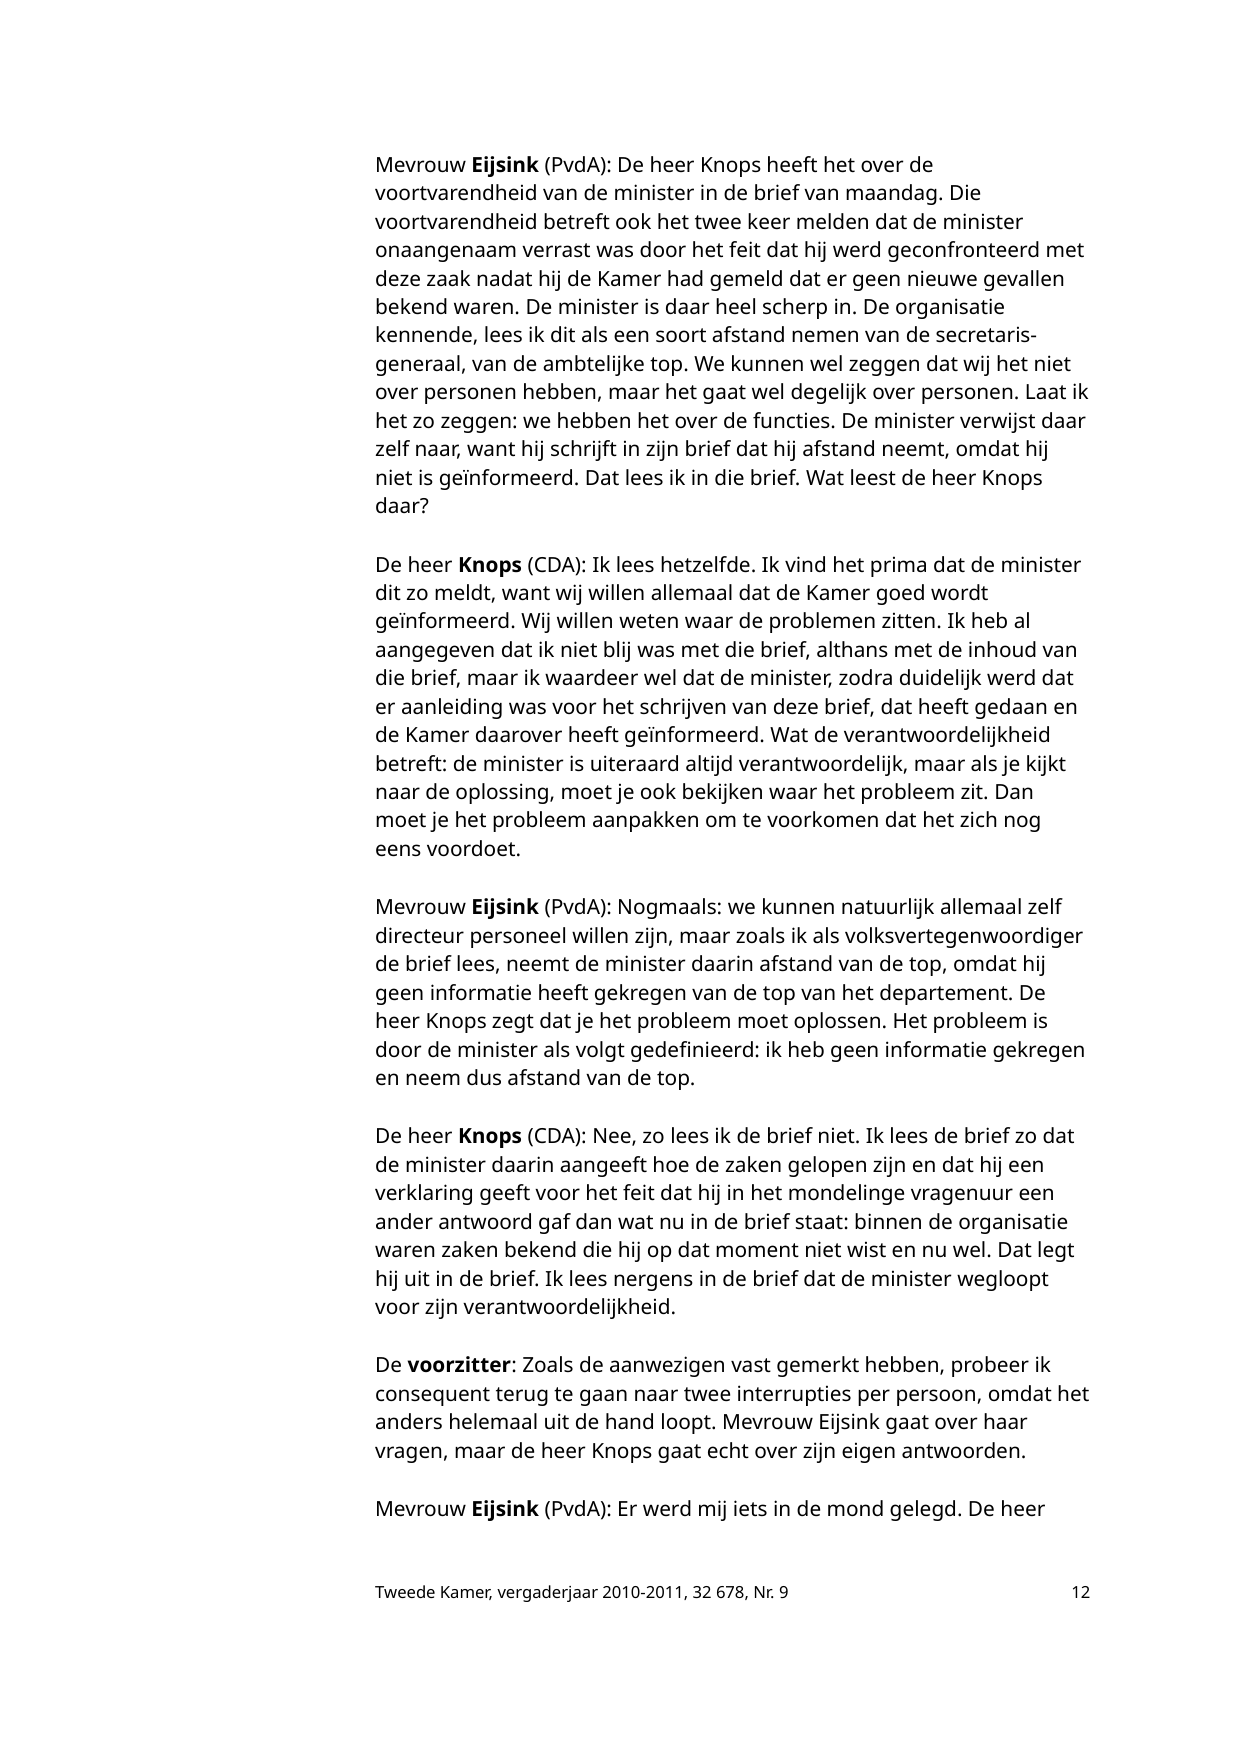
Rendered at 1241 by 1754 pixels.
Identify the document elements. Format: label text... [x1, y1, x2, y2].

text De heer Knops (CDA): Ik lees hetzelfde. Ik vind het prima dat de minister dit zo meldt, want wij willen allemaal dat de Kamer goed wordt geïnformeerd. Wij willen weten waar de problemen zitten. Ik heb al aangegeven dat ik niet blij was met die brief, althans met de inhoud van die brief, maar ik waardeer wel dat de minister, zodra duidelijk werd dat er aanleiding was voor het schrijven van deze brief, dat heeft gedaan en de Kamer daarover heeft geïnformeerd. Wat de verantwoordelijkheid betreft: de minister is uiteraard altijd verantwoordelijk, maar als je kijkt naar de oplossing, moet je ook bekijken waar het probleem zit. Dan moet je het probleem aanpakken om te voorkomen dat het zich nog eens voordoet. [375, 550, 1090, 862]
text Mevrouw Eijsink (PvdA): Er werd mij iets in de mond gelegd. De heer [375, 1494, 1090, 1523]
text De voorzitter: Zoals de aanwezigen vast gemerkt hebben, probeer ik consequent terug te gaan naar twee interrupties per persoon, omdat het anders helemaal uit de hand loopt. Mevrouw Eijsink gaat over haar vragen, maar de heer Knops gaat echt over zijn eigen antwoorden. [375, 1351, 1090, 1464]
text Mevrouw Eijsink (PvdA): De heer Knops heeft het over de voortvarendheid van de minister in de brief van maandag. Die voortvarendheid betreft ook het twee keer melden dat de minister onaangenaam verrast was door het feit dat hij werd geconfronteerd met deze zaak nadat hij de Kamer had gemeld dat er geen nieuwe gevallen bekend waren. De minister is daar heel scherp in. De organisatie kennende, lees ik dit als een soort afstand nemen van de secretaris-generaal, van de ambtelijke top. We kunnen wel zeggen dat wij het niet over personen hebben, maar het gaat wel degelijk over personen. Laat ik het zo zeggen: we hebben het over de functies. De minister verwijst daar zelf naar, want hij schrijft in zijn brief dat hij afstand neemt, omdat hij niet is geïnformeerd. Dat lees ik in die brief. Wat leest de heer Knops daar? [375, 150, 1090, 520]
text Mevrouw Eijsink (PvdA): Nogmaals: we kunnen natuurlijk allemaal zelf directeur personeel willen zijn, maar zoals ik als volksvertegenwoordiger de brief lees, neemt de minister daarin afstand van de top, omdat hij geen informatie heeft gekregen van de top van het departement. De heer Knops zegt dat je het probleem moet oplossen. Het probleem is door de minister als volgt gedefinieerd: ik heb geen informatie gekregen en neem dus afstand van de top. [375, 892, 1090, 1092]
text De heer Knops (CDA): Nee, zo lees ik de brief niet. Ik lees de brief zo dat de minister daarin aangeeft hoe de zaken gelopen zijn en dat hij een verklaring geeft voor het feit dat hij in het mondelinge vragenuur een ander antwoord gaf dan wat nu in de brief staat: binnen de organisatie waren zaken bekend die hij op dat moment niet wist en nu wel. Dat legt hij uit in de brief. Ik lees nergens in de brief dat de minister wegloopt voor zijn verantwoordelijkheid. [375, 1122, 1090, 1321]
